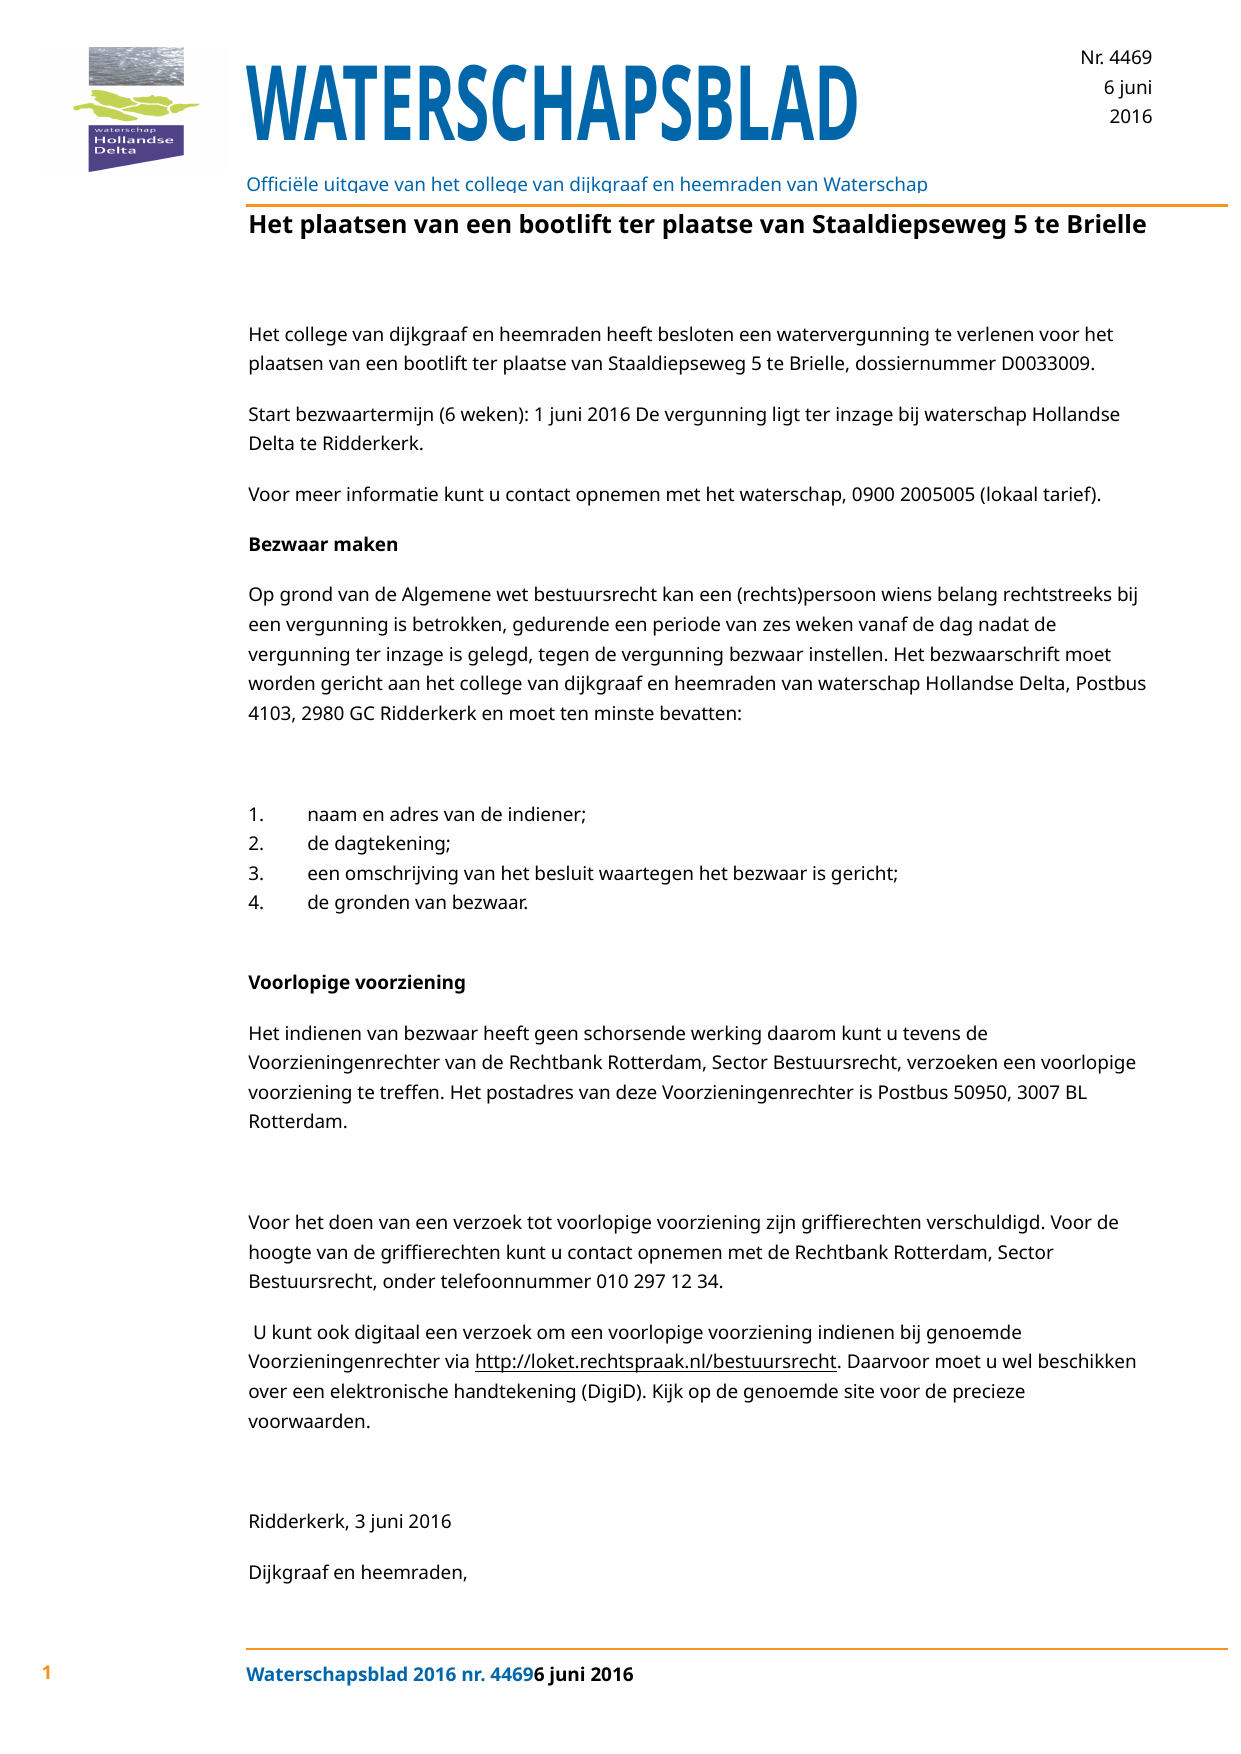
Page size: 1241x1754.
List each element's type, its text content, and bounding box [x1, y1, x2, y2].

text U kunt ook digitaal een verzoek om een voorlopige voorziening indienen bij genoemde Voorzieningenrechter via http://loket.rechtspraak.nl/bestuursrecht. Daarvoor moet u wel beschikken over een elektronische handtekening (DigiD). Kijk op de genoemde site voor de precieze voorwaarden. [248, 1319, 1152, 1433]
text Start bezwaartermijn (6 weken): 1 juni 2016 De vergunning ligt ter inzage bij waterschap Hollandse Delta te Ridderkerk. [248, 401, 1152, 456]
text Ridderkerk, 3 juni 2016 [248, 1509, 1152, 1534]
picture [41, 47, 231, 172]
list een omschrijving van het besluit waartegen het bezwaar is gericht; [248, 860, 1152, 886]
text Bezwaar maken [248, 531, 1152, 557]
text Dijkgraaf en heemraden, [248, 1559, 1152, 1585]
text Voor het doen van een verzoek tot voorlopige voorziening zijn griffierechten verschuldigd. Voor de hoogte van de griffierechten kunt u contact opnemen met de Rechtbank Rotterdam, Sector Bestuursrecht, onder telefoonnummer 010 297 12 34. [248, 1209, 1152, 1294]
text Voorlopige voorziening [248, 969, 1152, 995]
list de gronden van bezwaar. [248, 889, 1152, 915]
text Op grond van de Algemene wet bestuursrecht kan een (rechts)persoon wiens belang rechtstreeks bij een vergunning is betrokken, gedurende een periode van zes weken vanaf de dag nadat de vergunning ter inzage is gelegd, tegen de vergunning bezwaar instellen. Het bezwaarschrift moet worden gericht aan het college van dijkgraaf en heemraden van waterschap Hollandse Delta, Postbus 4103, 2980 GC Ridderkerk en moet ten minste bevatten: [248, 582, 1152, 726]
text Het indienen van bezwaar heeft geen schorsende werking daarom kunt u tevens de Voorzieningenrechter van de Rechtbank Rotterdam, Sector Bestuursrecht, verzoeken een voorlopige voorziening te treffen. Het postadres van deze Voorzieningenrechter is Postbus 50950, 3007 BL Rotterdam. [248, 1020, 1152, 1134]
list naam en adres van de indiener; [248, 801, 1152, 826]
text Het college van dijkgraaf en heemraden heeft besloten een watervergunning te verlenen voor het plaatsen van een bootlift ter plaatse van Staaldiepseweg 5 te Brielle, dossiernummer D0033009. [248, 321, 1152, 376]
text Voor meer informatie kunt u contact opnemen met het waterschap, 0900 2005005 (lokaal tarief). [248, 481, 1152, 506]
text Het plaatsen van een bootlift ter plaatse van Staaldiepseweg 5 te Brielle [248, 207, 1152, 241]
list de dagtekening; [248, 830, 1152, 856]
